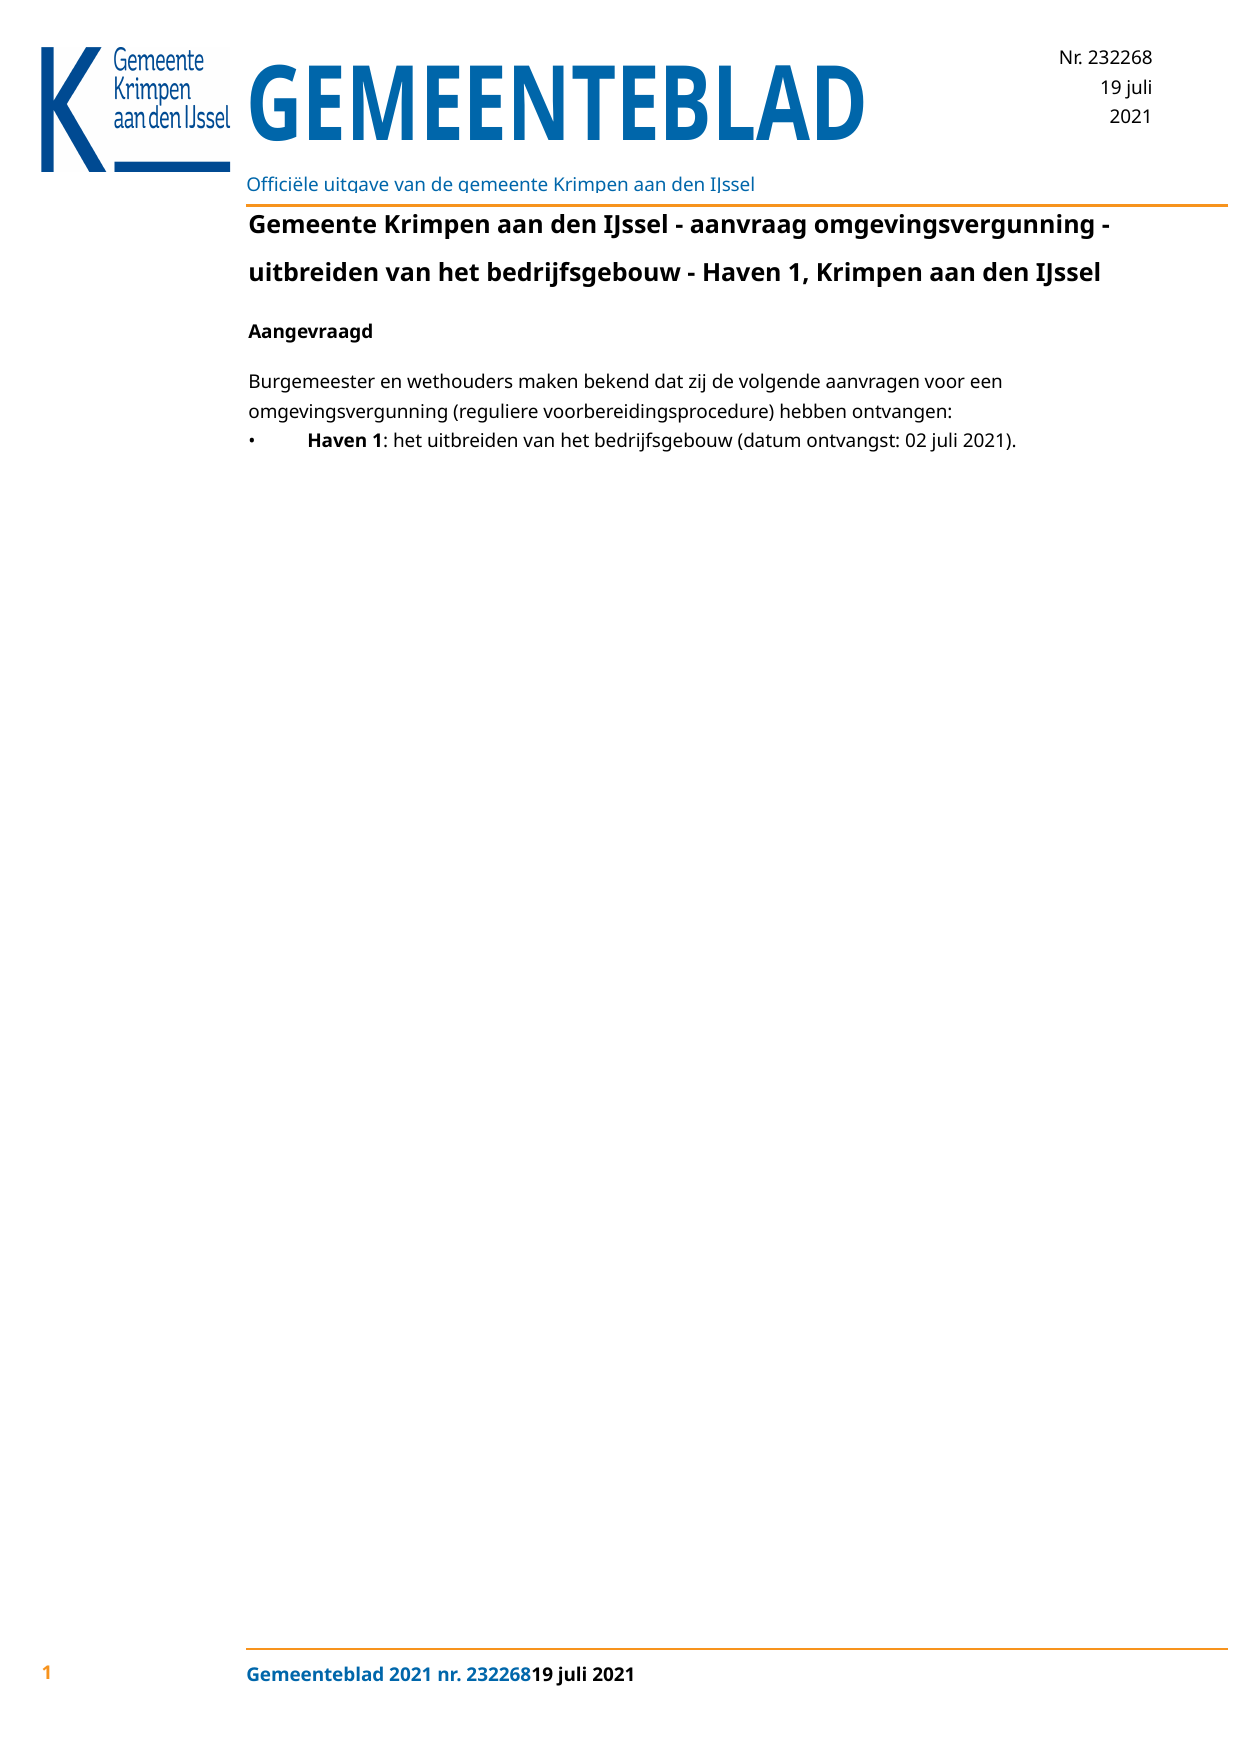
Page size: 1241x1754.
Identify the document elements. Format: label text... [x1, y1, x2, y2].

picture [41, 47, 231, 172]
text Gemeente Krimpen aan den IJssel - aanvraag omgevingsvergunning - uitbreiden van het bedrijfsgebouw - Haven 1, Krimpen aan den IJssel [248, 207, 1152, 288]
list Haven 1: het uitbreiden van het bedrijfsgebouw (datum ontvangst: 02 juli 2021). [248, 427, 1152, 453]
text Burgemeester en wethouders maken bekend dat zij de volgende aanvragen voor een omgevingsvergunning (reguliere voorbereidingsprocedure) hebben ontvangen: [248, 368, 1152, 424]
text Aangevraagd [248, 318, 1152, 344]
